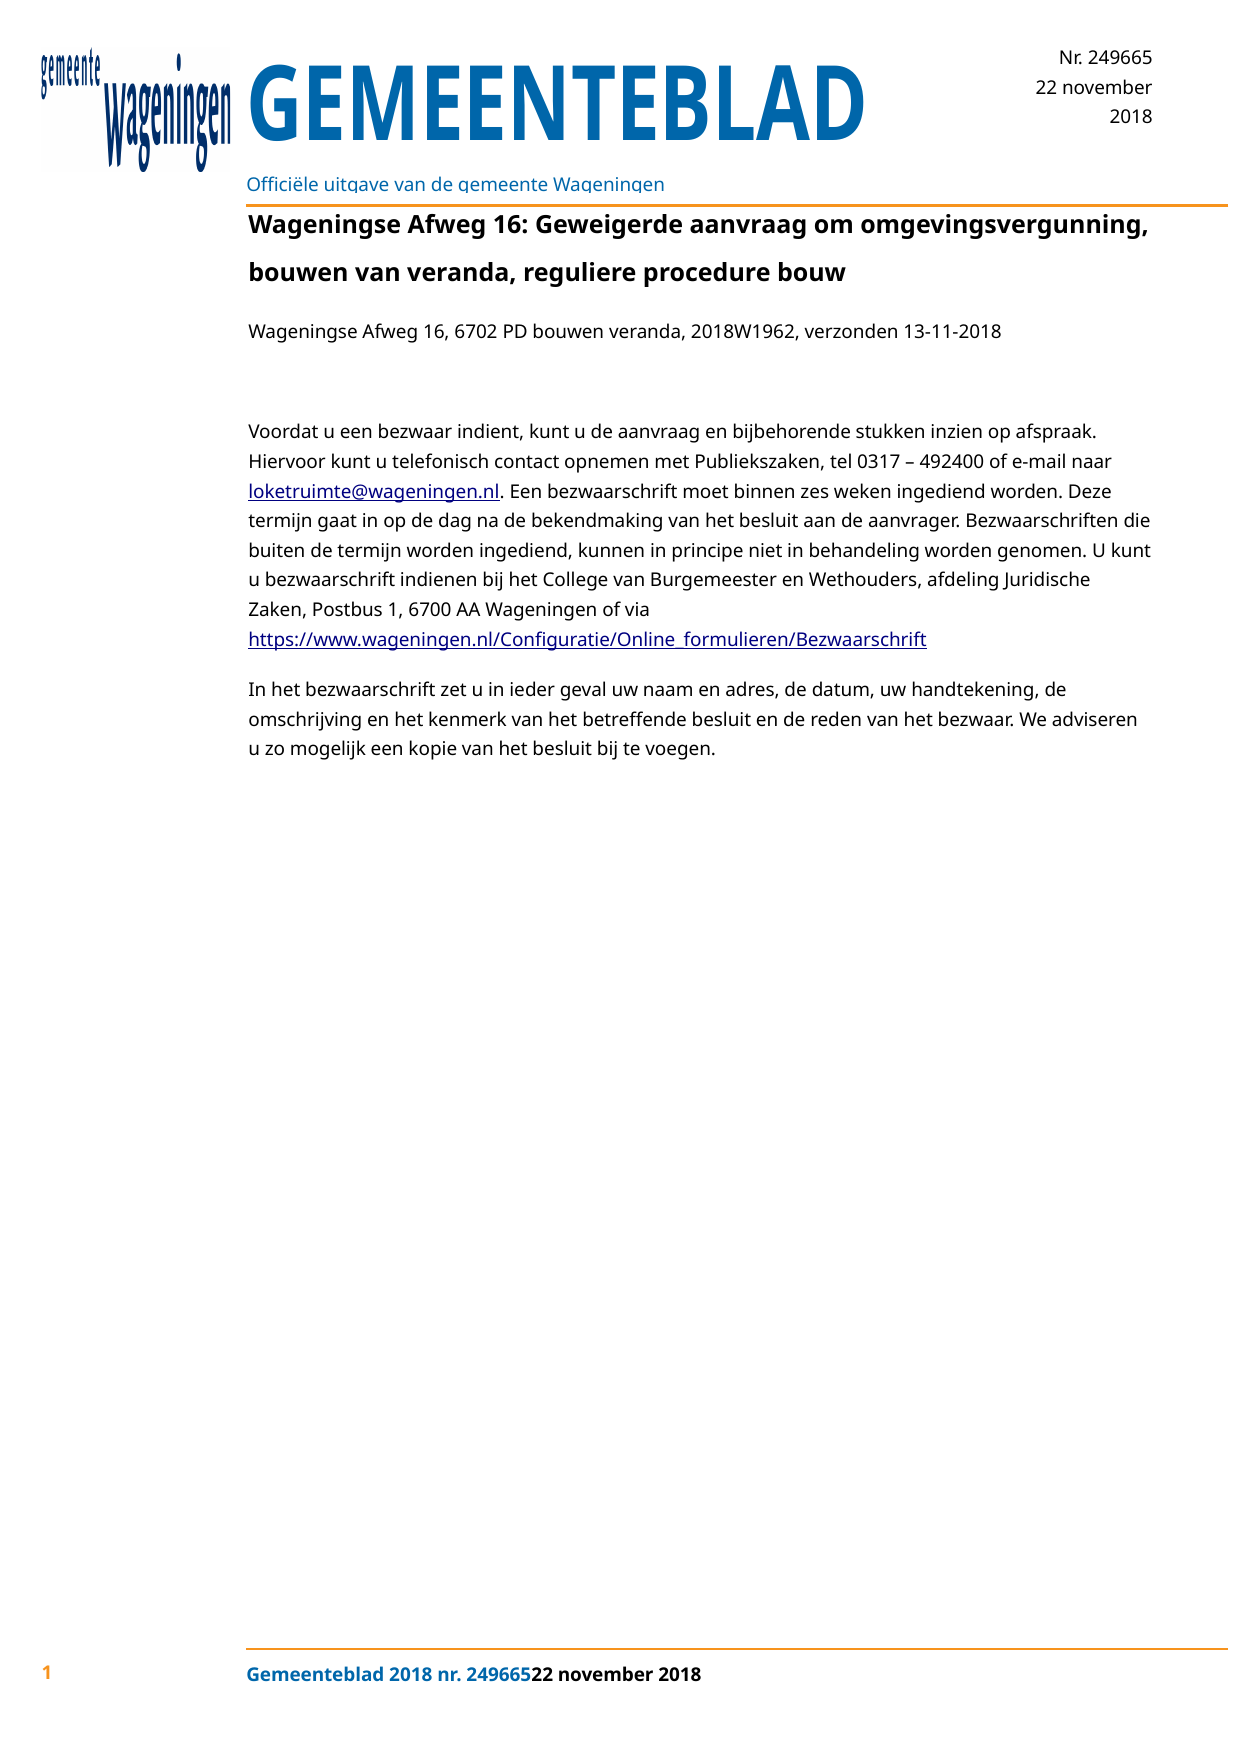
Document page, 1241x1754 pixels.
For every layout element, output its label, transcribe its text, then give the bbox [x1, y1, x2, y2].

picture [41, 47, 231, 172]
text Wageningse Afweg 16: Geweigerde aanvraag om omgevingsvergunning, bouwen van veranda, reguliere procedure bouw [248, 207, 1152, 288]
text Wageningse Afweg 16, 6702 PD bouwen veranda, 2018W1962, verzonden 13-11-2018 [248, 318, 1152, 344]
text In het bezwaarschrift zet u in ieder geval uw naam en adres, de datum, uw handtekening, de omschrijving en het kenmerk van het betreffende besluit en de reden van het bezwaar. We adviseren u zo mogelijk een kopie van het besluit bij te voegen. [248, 676, 1152, 761]
text Voordat u een bezwaar indient, kunt u de aanvraag en bijbehorende stukken inzien op afspraak. Hiervoor kunt u telefonisch contact opnemen met Publiekszaken, tel 0317 – 492400 of e-mail naar loketruimte@wageningen.nl. Een bezwaarschrift moet binnen zes weken ingediend worden. Deze termijn gaat in op de dag na de bekendmaking van het besluit aan de aanvrager. Bezwaarschriften die buiten de termijn worden ingediend, kunnen in principe niet in behandeling worden genomen. U kunt u bezwaarschrift indienen bij het College van Burgemeester en Wethouders, afdeling Juridische Zaken, Postbus 1, 6700 AA Wageningen of via https://www.wageningen.nl/Configuratie/Online_formulieren/Bezwaarschrift [248, 419, 1152, 652]
